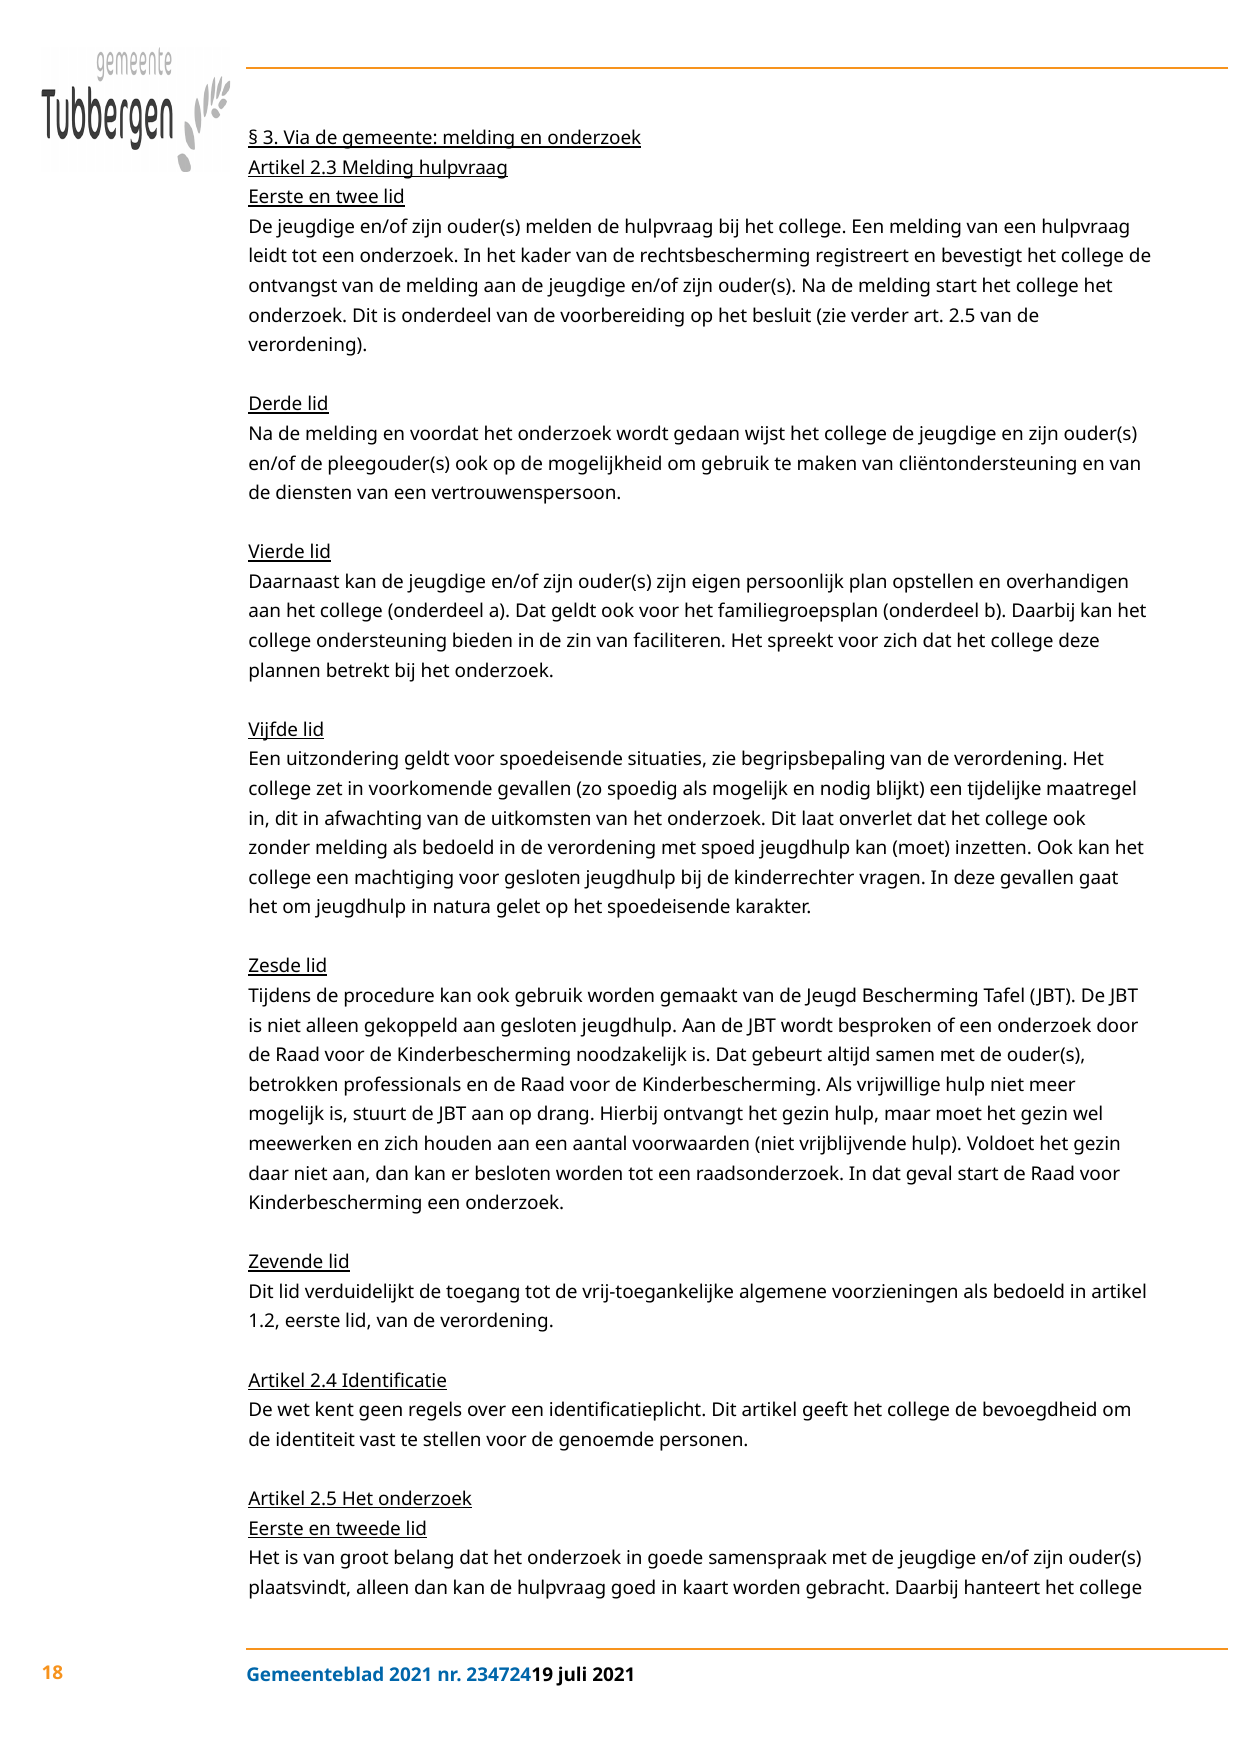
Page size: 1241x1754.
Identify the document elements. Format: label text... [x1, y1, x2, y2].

text Vijfde lid [248, 716, 1152, 742]
text Na de melding en voordat het onderzoek wordt gedaan wijst het college de jeugdige en zijn ouder(s) en/of de pleegouder(s) ook op de mogelijkheid om gebruik te maken van cliëntondersteuning en van de diensten van een vertrouwenspersoon. [248, 420, 1152, 505]
text Eerste en twee lid [248, 183, 1152, 209]
text Artikel 2.4 Identificatie [248, 1367, 1152, 1393]
text Derde lid [248, 391, 1152, 416]
text Vierde lid [248, 538, 1152, 564]
text Eerste en tweede lid [248, 1515, 1152, 1541]
text Dit lid verduidelijkt de toegang tot de vrij-toegankelijke algemene voorzieningen als bedoeld in artikel 1.2, eerste lid, van de verordening. [248, 1278, 1152, 1333]
text Zesde lid [248, 953, 1152, 978]
text Zevende lid [248, 1248, 1152, 1274]
picture [41, 47, 231, 172]
text Artikel 2.5 Het onderzoek [248, 1485, 1152, 1511]
text § 3. Via de gemeente: melding en onderzoek [248, 124, 1152, 150]
text Tijdens de procedure kan ook gebruik worden gemaakt van de Jeugd Bescherming Tafel (JBT). De JBT is niet alleen gekoppeld aan gesloten jeugdhulp. Aan de JBT wordt besproken of een onderzoek door de Raad voor de Kinderbescherming noodzakelijk is. Dat gebeurt altijd samen met de ouder(s), betrokken professionals en de Raad voor de Kinderbescherming. Als vrijwillige hulp niet meer mogelijk is, stuurt de JBT aan op drang. Hierbij ontvangt het gezin hulp, maar moet het gezin wel meewerken en zich houden aan een aantal voorwaarden (niet vrijblijvende hulp). Voldoet het gezin daar niet aan, dan kan er besloten worden tot een raadsonderzoek. In dat geval start de Raad voor Kinderbescherming een onderzoek. [248, 982, 1152, 1215]
text De wet kent geen regels over een identificatieplicht. Dit artikel geeft het college de bevoegdheid om de identiteit vast te stellen voor de genoemde personen. [248, 1396, 1152, 1452]
text Het is van groot belang dat het onderzoek in goede samenspraak met de jeugdige en/of zijn ouder(s) plaatsvindt, alleen dan kan de hulpvraag goed in kaart worden gebracht. Daarbij hanteert het college [248, 1544, 1152, 1600]
text Daarnaast kan de jeugdige en/of zijn ouder(s) zijn eigen persoonlijk plan opstellen en overhandigen aan het college (onderdeel a). Dat geldt ook voor het familiegroepsplan (onderdeel b). Daarbij kan het college ondersteuning bieden in de zin van faciliteren. Het spreekt voor zich dat het college deze plannen betrekt bij het onderzoek. [248, 568, 1152, 683]
text Artikel 2.3 Melding hulpvraag [248, 154, 1152, 180]
text De jeugdige en/of zijn ouder(s) melden de hulpvraag bij het college. Een melding van een hulpvraag leidt tot een onderzoek. In het kader van de rechtsbescherming registreert en bevestigt het college de ontvangst van de melding aan de jeugdige en/of zijn ouder(s). Na de melding start het college het onderzoek. Dit is onderdeel van de voorbereiding op het besluit (zie verder art. 2.5 van de verordening). [248, 213, 1152, 357]
text Een uitzondering geldt voor spoedeisende situaties, zie begripsbepaling van de verordening. Het college zet in voorkomende gevallen (zo spoedig als mogelijk en nodig blijkt) een tijdelijke maatregel in, dit in afwachting van de uitkomsten van het onderzoek. Dit laat onverlet dat het college ook zonder melding als bedoeld in de verordening met spoed jeugdhulp kan (moet) inzetten. Ook kan het college een machtiging voor gesloten jeugdhulp bij de kinderrechter vragen. In deze gevallen gaat het om jeugdhulp in natura gelet op het spoedeisende karakter. [248, 746, 1152, 919]
